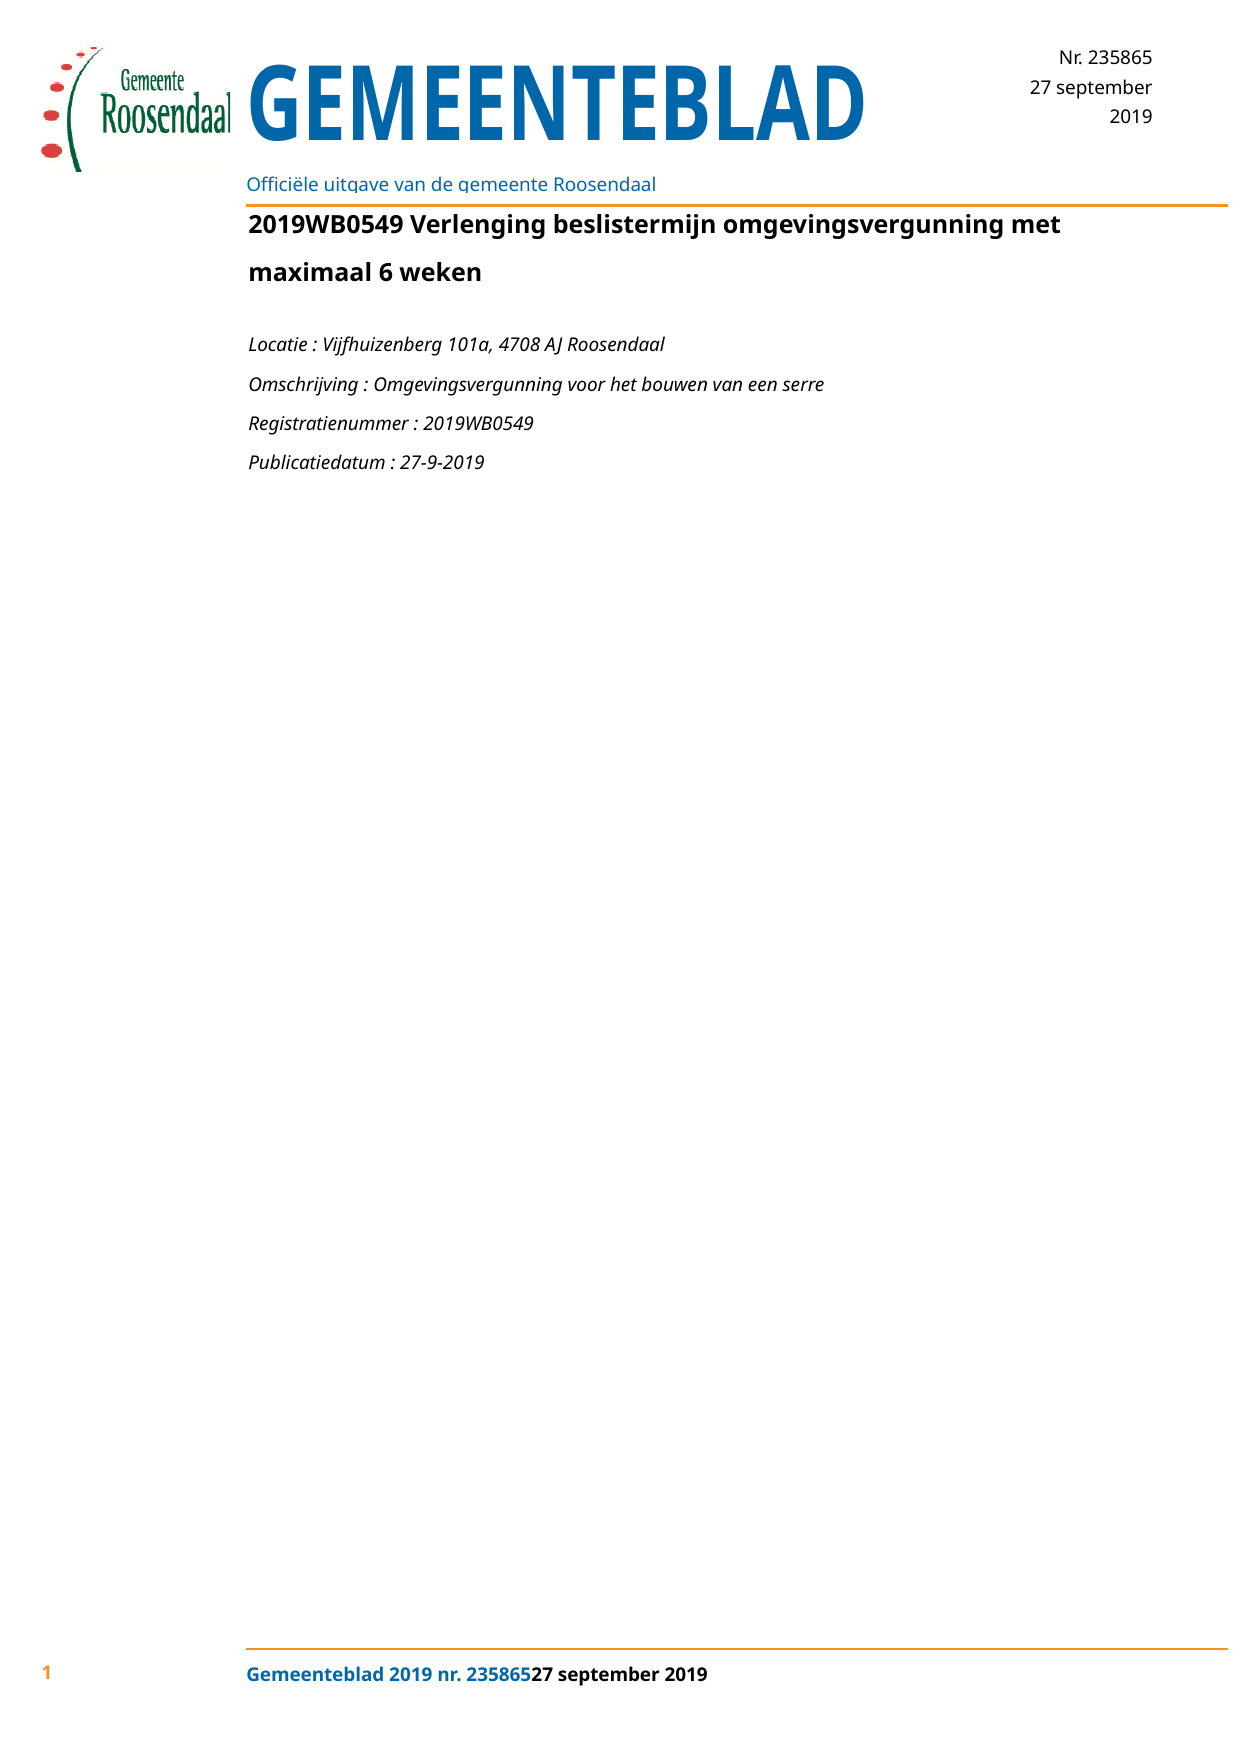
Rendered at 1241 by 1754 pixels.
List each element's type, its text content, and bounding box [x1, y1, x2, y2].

text Omschrijving : Omgevingsvergunning voor het bouwen van een serre [248, 371, 1152, 396]
text 2019WB0549 Verlenging beslistermijn omgevingsvergunning met maximaal 6 weken [248, 207, 1152, 288]
picture [41, 47, 231, 172]
text Registratienummer : 2019WB0549 [248, 410, 1152, 436]
text Publicatiedatum : 27-9-2019 [248, 449, 1152, 475]
text Locatie : Vijfhuizenberg 101a, 4708 AJ Roosendaal [248, 331, 1152, 357]
